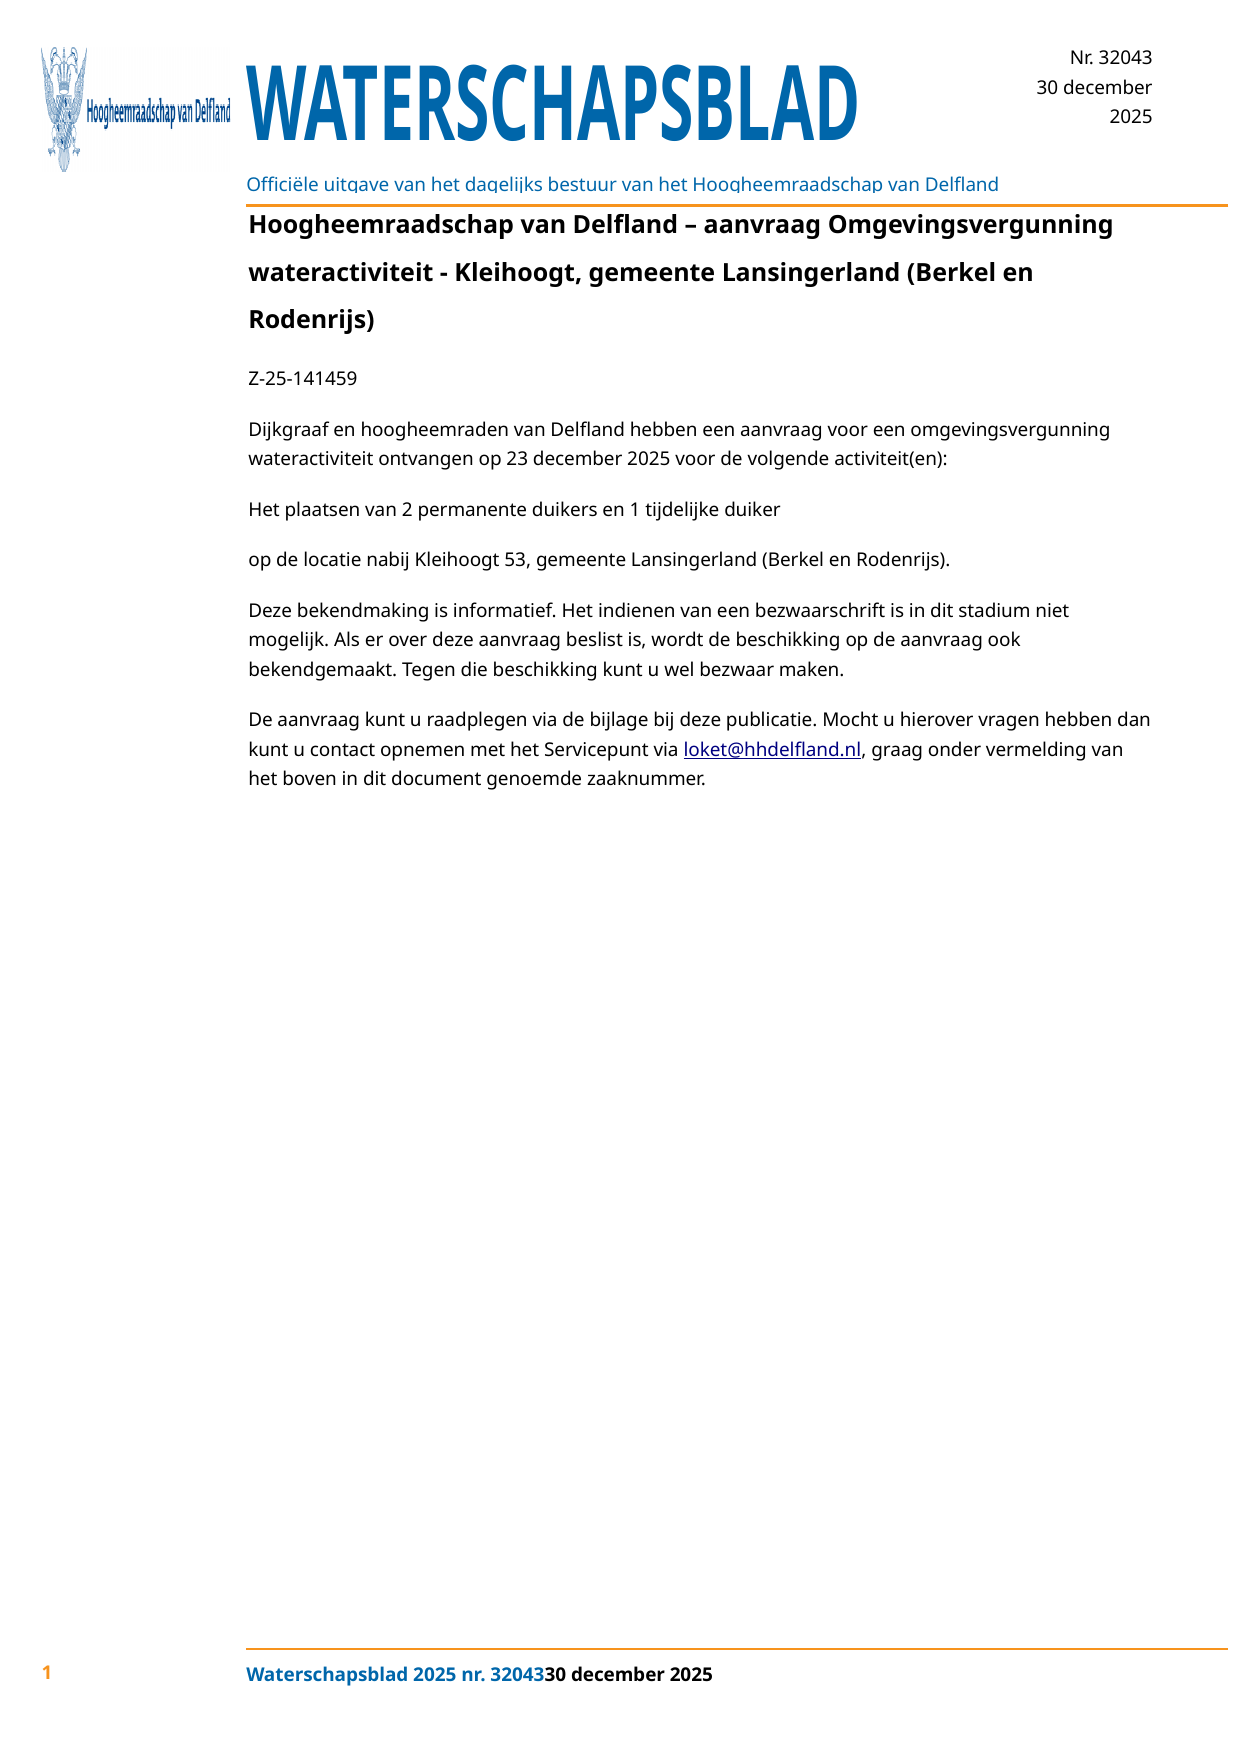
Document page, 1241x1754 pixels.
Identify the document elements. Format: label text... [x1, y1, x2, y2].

text Deze bekendmaking is informatief. Het indienen van een bezwaarschrift is in dit stadium niet mogelijk. Als er over deze aanvraag beslist is, wordt de beschikking op de aanvraag ook bekendgemaakt. Tegen die beschikking kunt u wel bezwaar maken. [248, 597, 1152, 682]
text op de locatie nabij Kleihoogt 53, gemeente Lansingerland (Berkel en Rodenrijs). [248, 546, 1152, 572]
text Z-25-141459 [248, 366, 1152, 391]
text De aanvraag kunt u raadplegen via de bijlage bij deze publicatie. Mocht u hierover vragen hebben dan kunt u contact opnemen met het Servicepunt via loket@hhdelfland.nl, graag onder vermelding van het boven in dit document genoemde zaaknummer. [248, 706, 1152, 791]
text Dijkgraaf en hoogheemraden van Delfland hebben een aanvraag voor een omgevingsvergunning wateractiviteit ontvangen op 23 december 2025 voor de volgende activiteit(en): [248, 416, 1152, 471]
text Het plaatsen van 2 permanente duikers en 1 tijdelijke duiker [248, 496, 1152, 522]
picture [41, 47, 231, 172]
text Hoogheemraadschap van Delfland – aanvraag Omgevingsvergunning wateractiviteit - Kleihoogt, gemeente Lansingerland (Berkel en Rodenrijs) [248, 207, 1152, 336]
